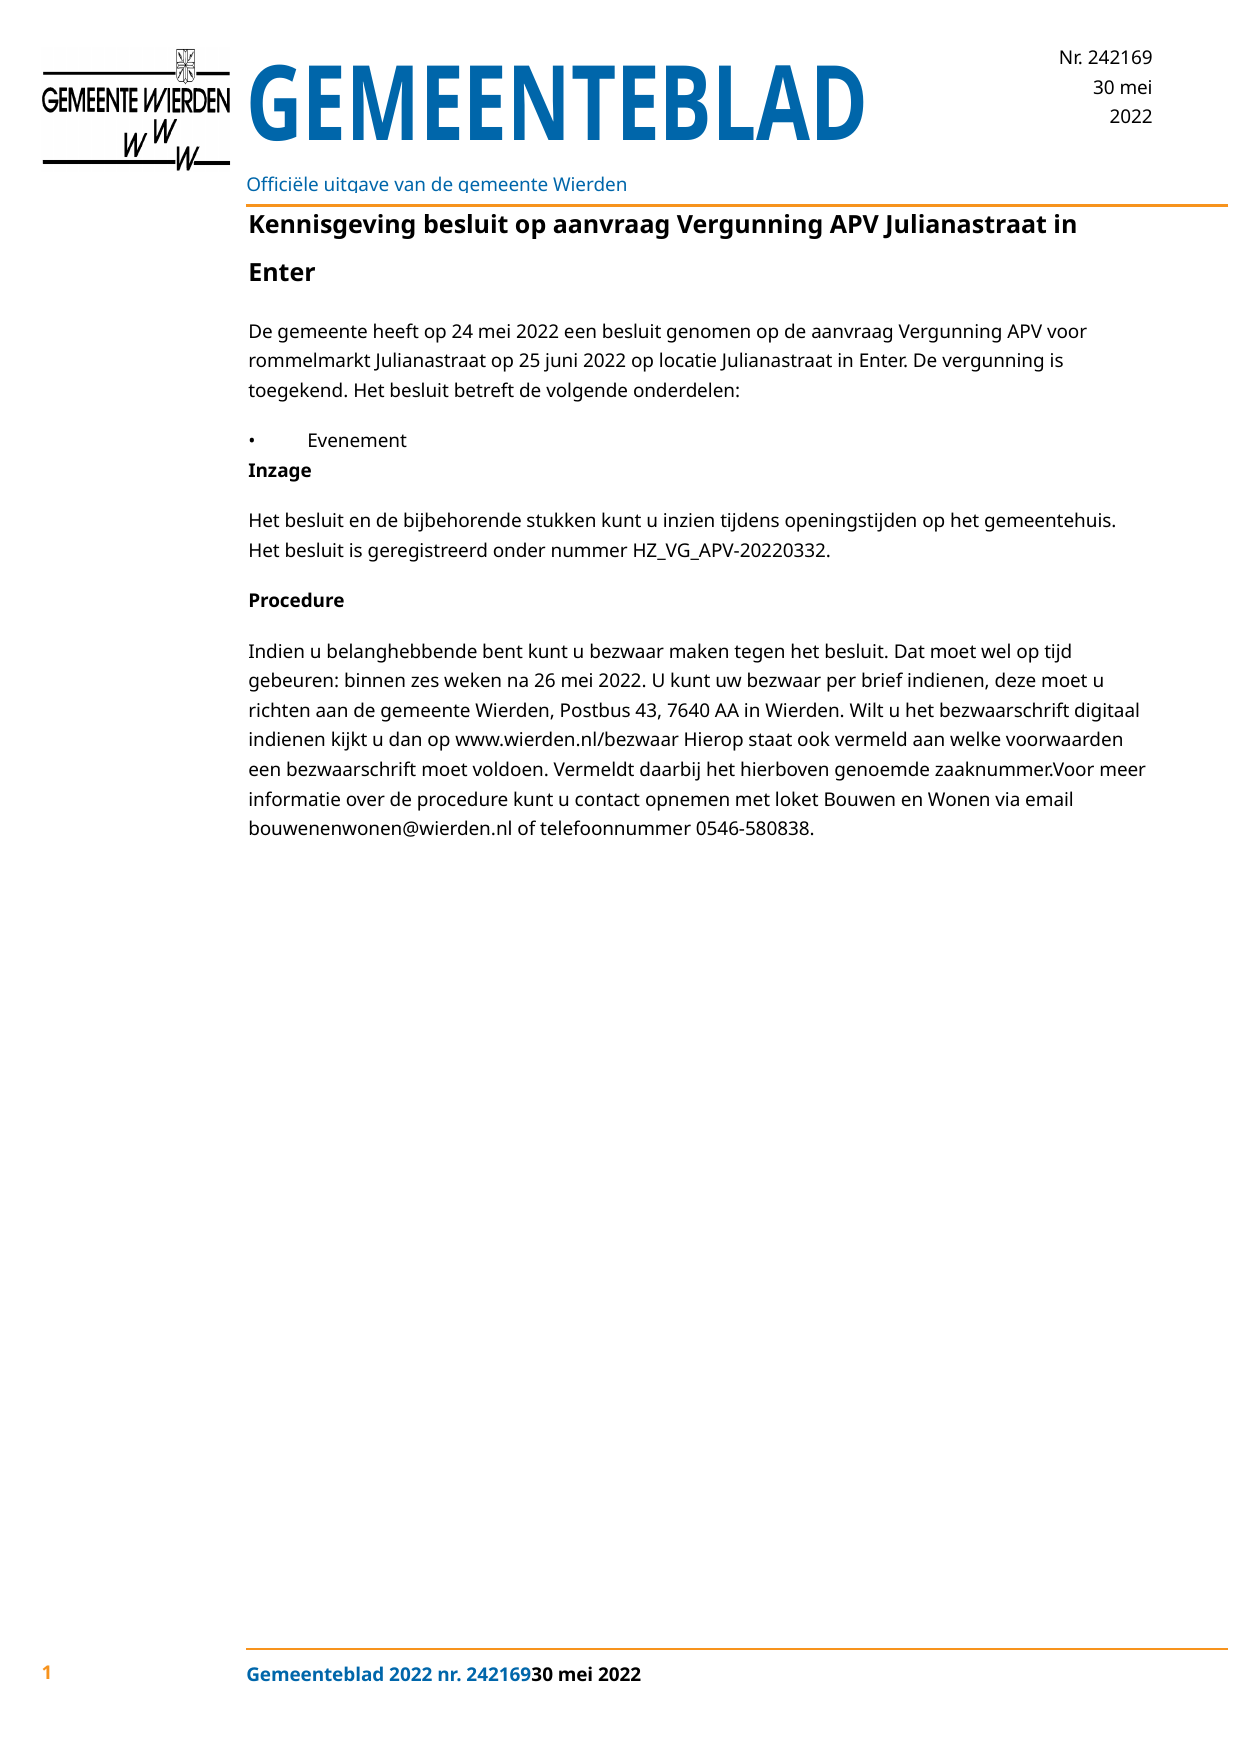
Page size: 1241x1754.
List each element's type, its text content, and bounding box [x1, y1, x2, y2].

text De gemeente heeft op 24 mei 2022 een besluit genomen op de aanvraag Vergunning APV voor rommelmarkt Julianastraat op 25 juni 2022 op locatie Julianastraat in Enter. De vergunning is toegekend. Het besluit betreft de volgende onderdelen: [248, 318, 1152, 403]
text Indien u belanghebbende bent kunt u bezwaar maken tegen het besluit. Dat moet wel op tijd gebeuren: binnen zes weken na 26 mei 2022. U kunt uw bezwaar per brief indienen, deze moet u richten aan de gemeente Wierden, Postbus 43, 7640 AA in Wierden. Wilt u het bezwaarschrift digitaal indienen kijkt u dan op www.wierden.nl/bezwaar Hierop staat ook vermeld aan welke voorwaarden een bezwaarschrift moet voldoen. Vermeldt daarbij het hierboven genoemde zaaknummer.Voor meer informatie over de procedure kunt u contact opnemen met loket Bouwen en Wonen via email bouwenenwonen@wierden.nl of telefoonnummer 0546-580838. [248, 638, 1152, 841]
text Kennisgeving besluit op aanvraag Vergunning APV Julianastraat in Enter [248, 207, 1152, 288]
picture [41, 47, 231, 172]
text Procedure [248, 587, 1152, 613]
text Inzage [248, 457, 1152, 483]
list Evenement [248, 427, 1152, 453]
text Het besluit en de bijbehorende stukken kunt u inzien tijdens openingstijden op het gemeentehuis. Het besluit is geregistreerd onder nummer HZ_VG_APV-20220332. [248, 507, 1152, 563]
